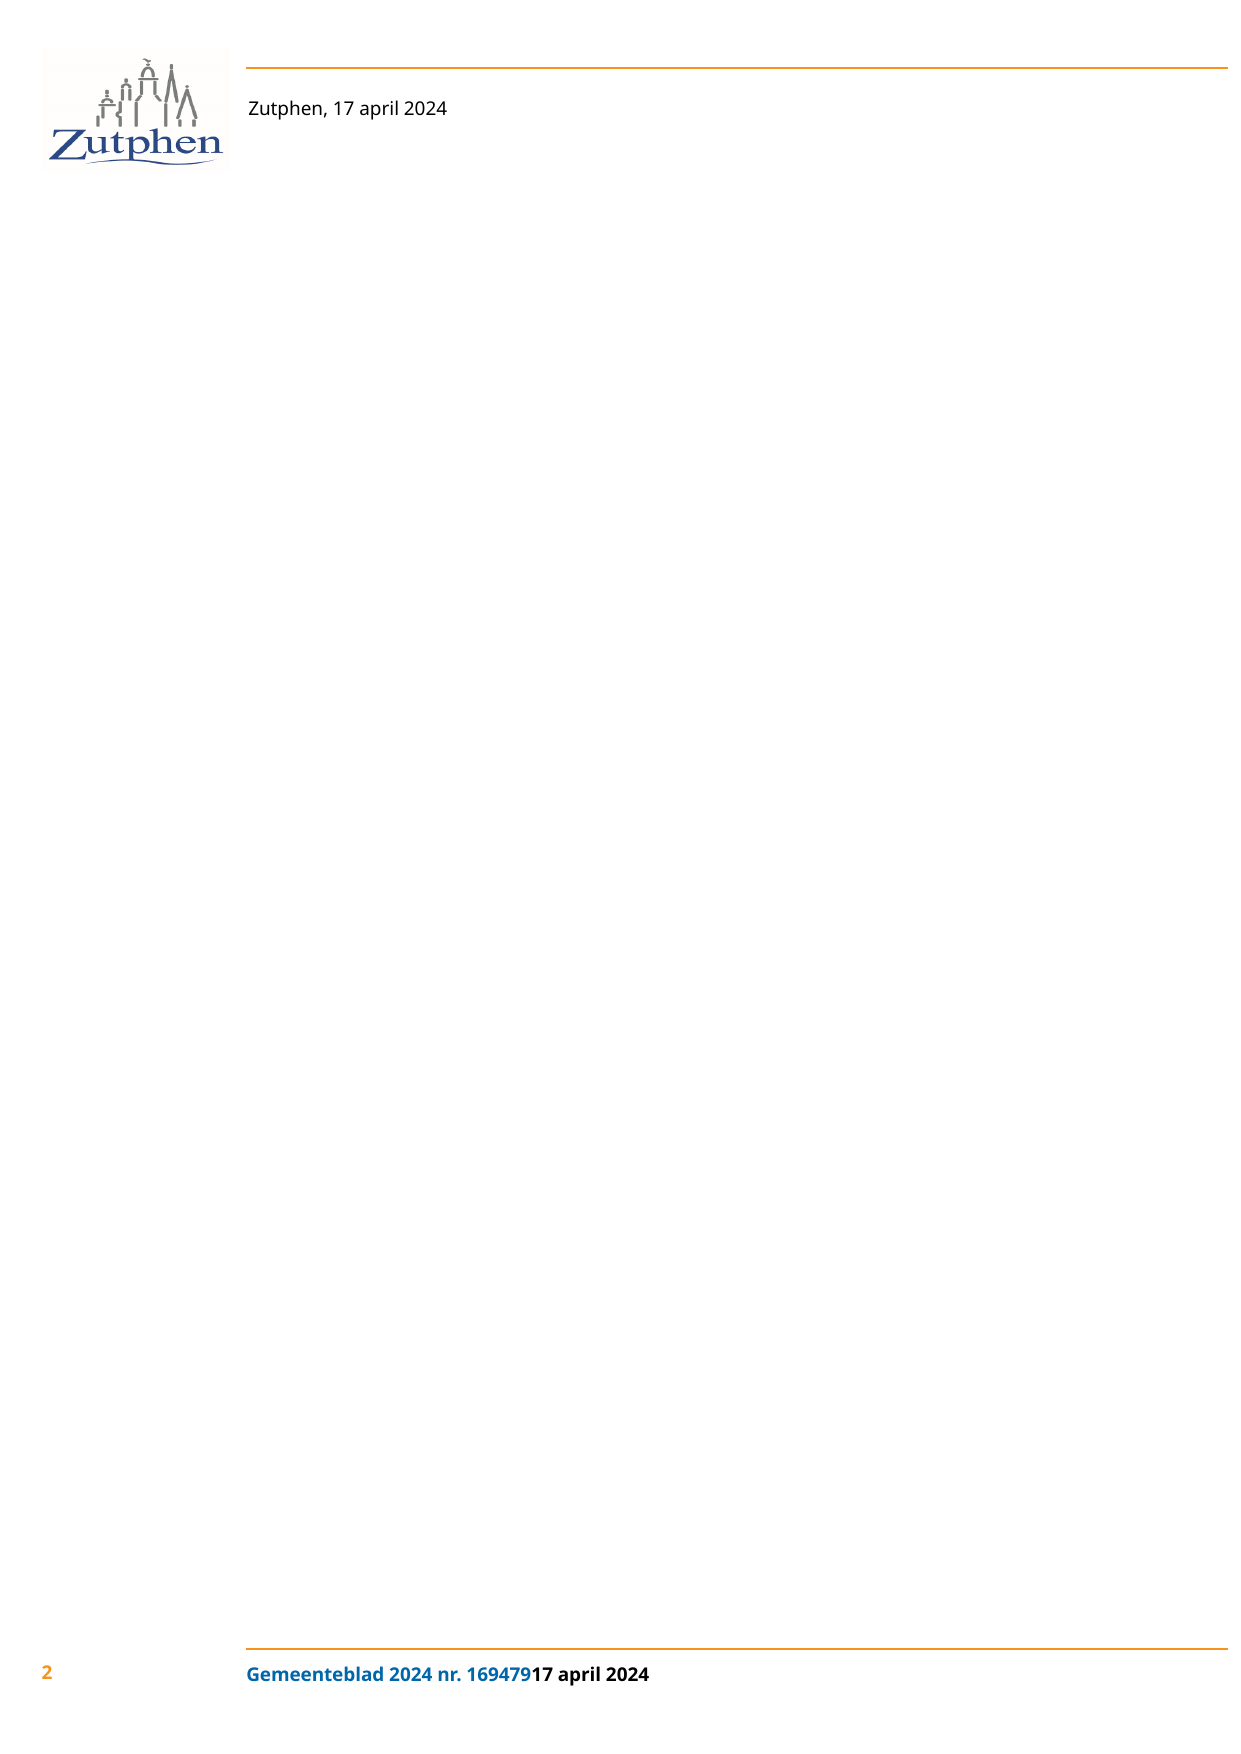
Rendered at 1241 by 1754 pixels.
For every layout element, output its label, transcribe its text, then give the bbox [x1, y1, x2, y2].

picture [41, 47, 231, 172]
text Zutphen, 17 april 2024 [248, 95, 1152, 121]
